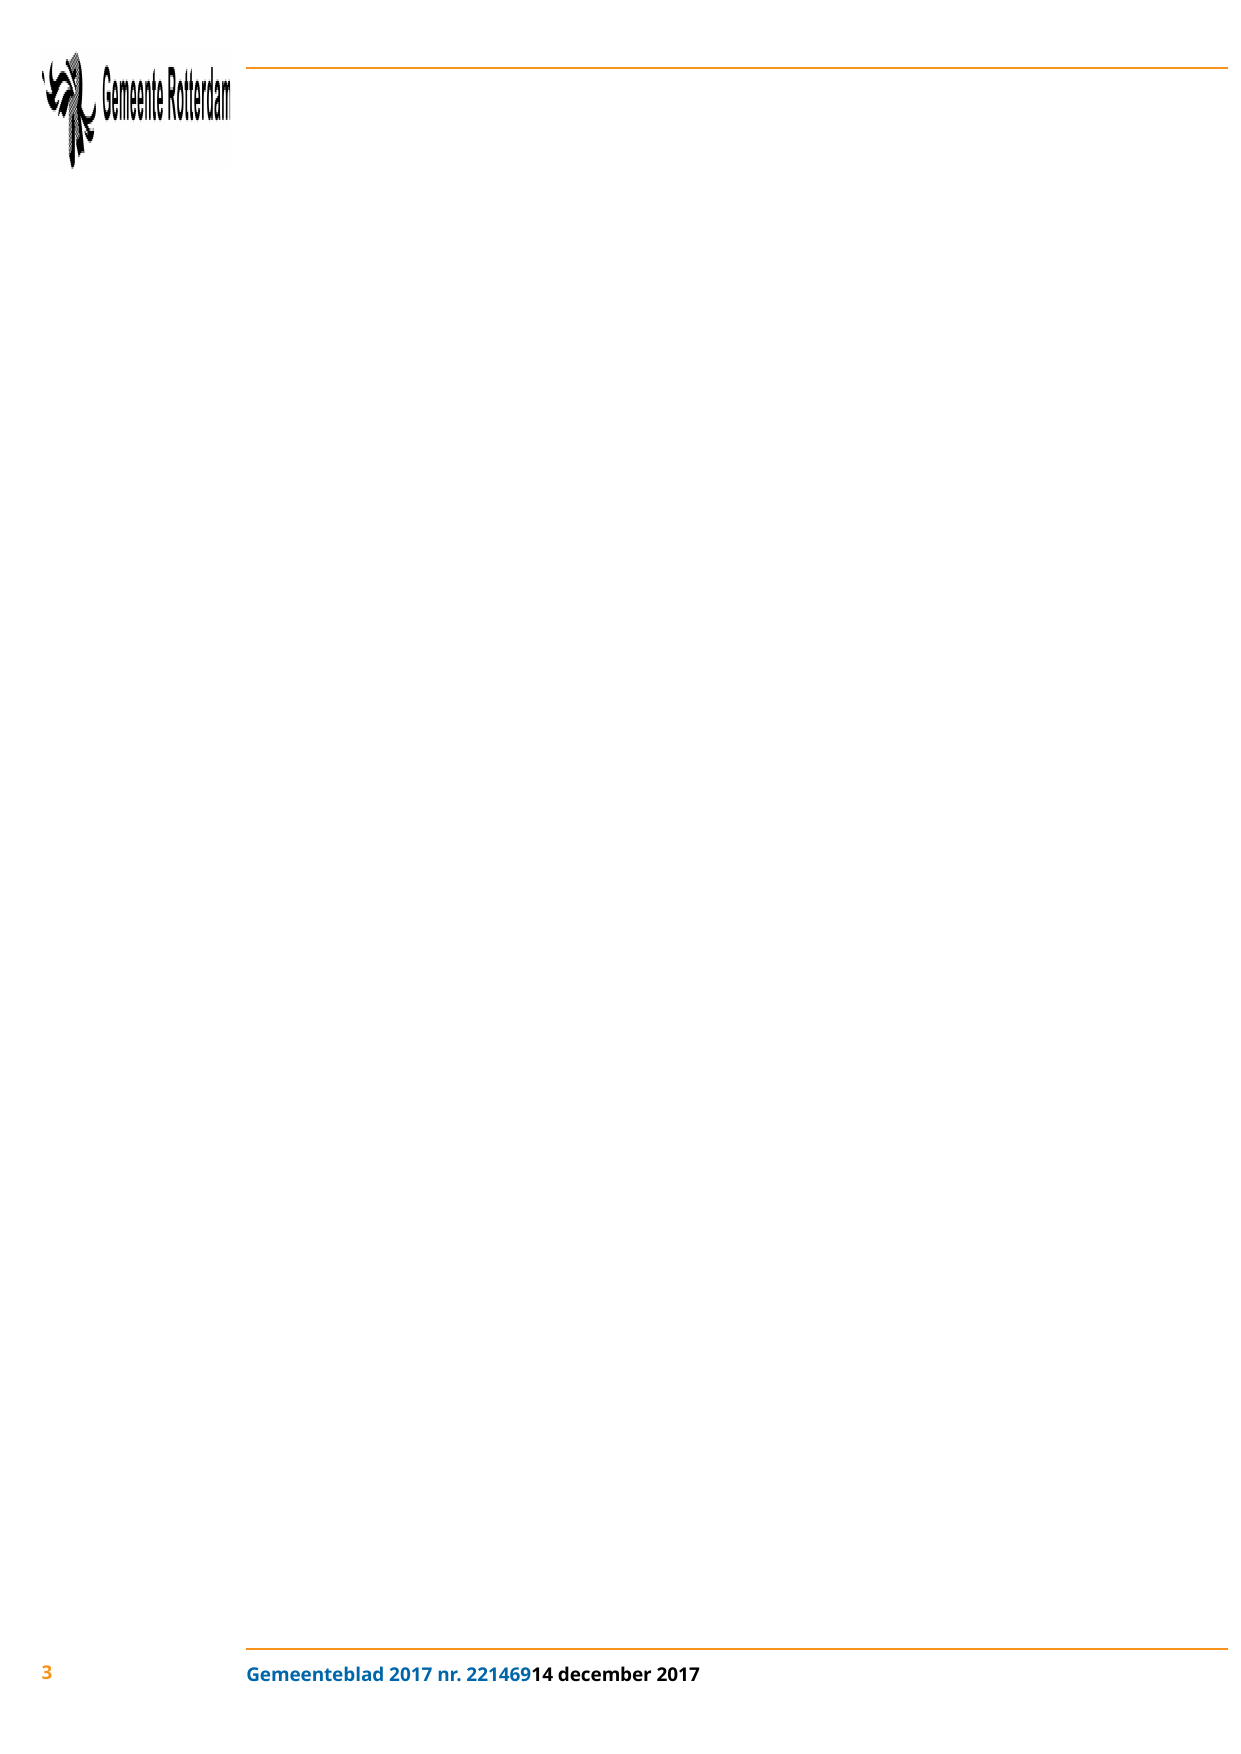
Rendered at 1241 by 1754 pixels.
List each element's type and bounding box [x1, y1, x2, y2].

picture [41, 47, 231, 172]
